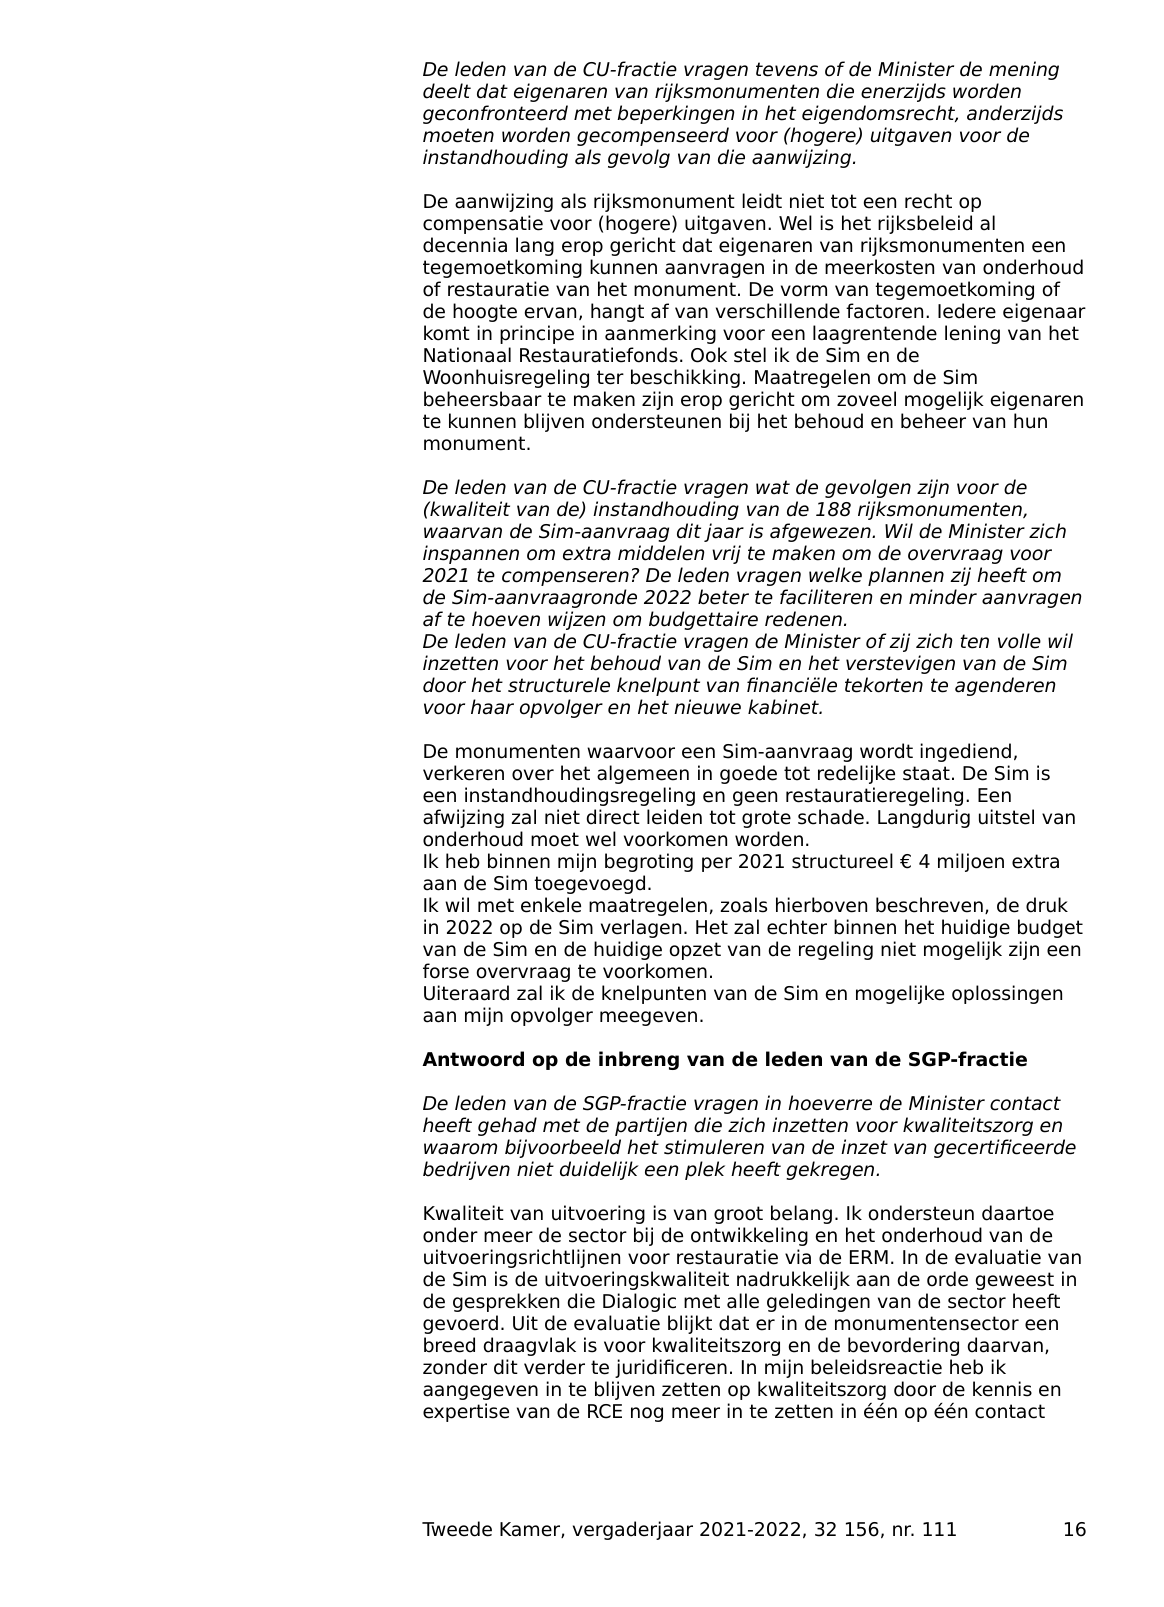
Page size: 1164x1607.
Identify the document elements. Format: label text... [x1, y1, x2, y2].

text De aanwijzing als rijksmonument leidt niet tot een recht op compensatie voor (hogere) uitgaven. Wel is het rijksbeleid al decennia lang erop gericht dat eigenaren van rijksmonumenten een tegemoetkoming kunnen aanvragen in de meerkosten van onderhoud of restauratie van het monument. De vorm van tegemoetkoming of de hoogte ervan, hangt af van verschillende factoren. Iedere eigenaar komt in principe in aanmerking voor een laagrentende lening van het Nationaal Restauratiefonds. Ook stel ik de Sim en de Woonhuisregeling ter beschikking. Maatregelen om de Sim beheersbaar te maken zijn erop gericht om zoveel mogelijk eigenaren te kunnen blijven ondersteunen bij het behoud en beheer van hun monument. [422, 191, 1087, 455]
text De leden van de CU-fractie vragen tevens of de Minister de mening deelt dat eigenaren van rijksmonumenten die enerzijds worden geconfronteerd met beperkingen in het eigendomsrecht, anderzijds moeten worden gecompenseerd voor (hogere) uitgaven voor de instandhouding als gevolg van die aanwijzing. [422, 59, 1087, 169]
text De leden van de SGP-fractie vragen in hoeverre de Minister contact heeft gehad met de partijen die zich inzetten voor kwaliteitszorg en waarom bijvoorbeeld het stimuleren van de inzet van gecertificeerde bedrijven niet duidelijk een plek heeft gekregen. [422, 1093, 1087, 1181]
text Ik wil met enkele maatregelen, zoals hierboven beschreven, de druk in 2022 op de Sim verlagen. Het zal echter binnen het huidige budget van de Sim en de huidige opzet van de regeling niet mogelijk zijn een forse overvraag te voorkomen. [422, 895, 1087, 983]
text De leden van de CU-fractie vragen de Minister of zij zich ten volle wil inzetten voor het behoud van de Sim en het verstevigen van de Sim door het structurele knelpunt van financiële tekorten te agenderen voor haar opvolger en het nieuwe kabinet. [422, 631, 1087, 719]
text Uiteraard zal ik de knelpunten van de Sim en mogelijke oplossingen aan mijn opvolger meegeven. [422, 983, 1087, 1027]
text De leden van de CU-fractie vragen wat de gevolgen zijn voor de (kwaliteit van de) instandhouding van de 188 rijksmonumenten, waarvan de Sim-aanvraag dit jaar is afgewezen. Wil de Minister zich inspannen om extra middelen vrij te maken om de overvraag voor 2021 te compenseren? De leden vragen welke plannen zij heeft om de Sim-aanvraagronde 2022 beter te faciliteren en minder aanvragen af te hoeven wijzen om budgettaire redenen. [422, 477, 1087, 631]
text Kwaliteit van uitvoering is van groot belang. Ik ondersteun daartoe onder meer de sector bij de ontwikkeling en het onderhoud van de uitvoeringsrichtlijnen voor restauratie via de ERM. In de evaluatie van de Sim is de uitvoeringskwaliteit nadrukkelijk aan de orde geweest in de gesprekken die Dialogic met alle geledingen van de sector heeft gevoerd. Uit de evaluatie blijkt dat er in de monumentensector een breed draagvlak is voor kwaliteitszorg en de bevordering daarvan, zonder dit verder te juridificeren. In mijn beleidsreactie heb ik aangegeven in te blijven zetten op kwaliteitszorg door de kennis en expertise van de RCE nog meer in te zetten in één op één contact [422, 1203, 1087, 1423]
text Ik heb binnen mijn begroting per 2021 structureel € 4 miljoen extra aan de Sim toegevoegd. [422, 851, 1087, 895]
text De monumenten waarvoor een Sim-aanvraag wordt ingediend, verkeren over het algemeen in goede tot redelijke staat. De Sim is een instandhoudingsregeling en geen restauratieregeling. Een afwijzing zal niet direct leiden tot grote schade. Langdurig uitstel van onderhoud moet wel voorkomen worden. [422, 741, 1087, 851]
subtitle Antwoord op de inbreng van de leden van de SGP-fractie [422, 1049, 1087, 1071]
